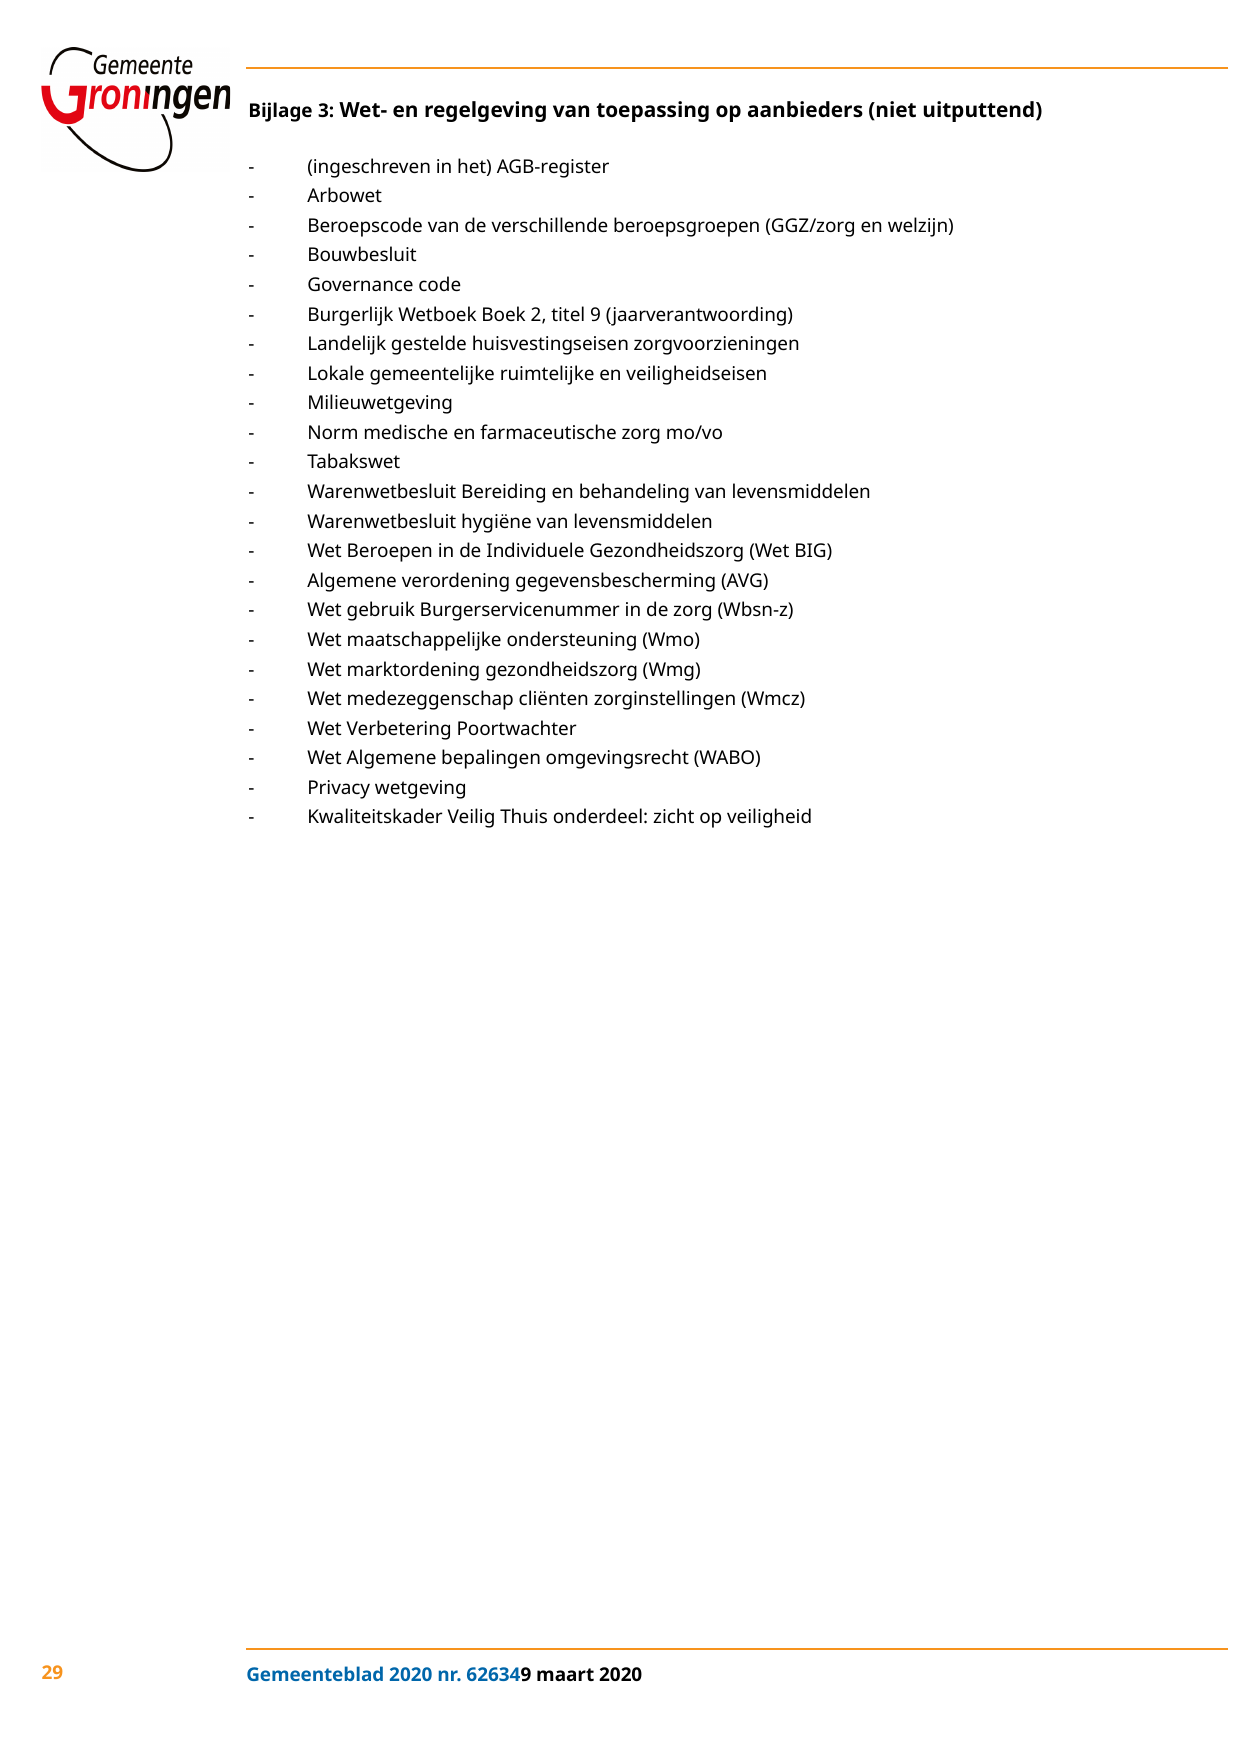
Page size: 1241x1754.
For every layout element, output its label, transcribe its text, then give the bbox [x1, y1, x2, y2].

list Wet marktordening gezondheidszorg (Wmg) [248, 656, 1152, 682]
list Arbowet [248, 182, 1152, 208]
list Milieuwetgeving [248, 389, 1152, 415]
picture [41, 47, 231, 172]
list Wet Algemene bepalingen omgevingsrecht (WABO) [248, 744, 1152, 770]
list Wet maatschappelijke ondersteuning (Wmo) [248, 626, 1152, 652]
list Landelijk gestelde huisvestingseisen zorgvoorzieningen [248, 330, 1152, 356]
list Lokale gemeentelijke ruimtelijke en veiligheidseisen [248, 360, 1152, 386]
list Wet medezeggenschap cliënten zorginstellingen (Wmcz) [248, 685, 1152, 711]
list Privacy wetgeving [248, 774, 1152, 800]
list Warenwetbesluit Bereiding en behandeling van levensmiddelen [248, 478, 1152, 504]
list Governance code [248, 271, 1152, 297]
list Beroepscode van de verschillende beroepsgroepen (GGZ/zorg en welzijn) [248, 212, 1152, 238]
text Bijlage 3: Wet- en regelgeving van toepassing op aanbieders (niet uitputtend) [248, 95, 1152, 123]
list Tabakswet [248, 449, 1152, 474]
list Wet Verbetering Poortwachter [248, 715, 1152, 741]
list Norm medische en farmaceutische zorg mo/vo [248, 419, 1152, 445]
list Wet gebruik Burgerservicenummer in de zorg (Wbsn-z) [248, 597, 1152, 622]
list Wet Beroepen in de Individuele Gezondheidszorg (Wet BIG) [248, 537, 1152, 563]
list Burgerlijk Wetboek Boek 2, titel 9 (jaarverantwoording) [248, 301, 1152, 327]
list Bouwbesluit [248, 242, 1152, 267]
list (ingeschreven in het) AGB-register [248, 153, 1152, 179]
list Algemene verordening gegevensbescherming (AVG) [248, 567, 1152, 593]
list Kwaliteitskader Veilig Thuis onderdeel: zicht op veiligheid [248, 804, 1152, 829]
list Warenwetbesluit hygiëne van levensmiddelen [248, 508, 1152, 534]
